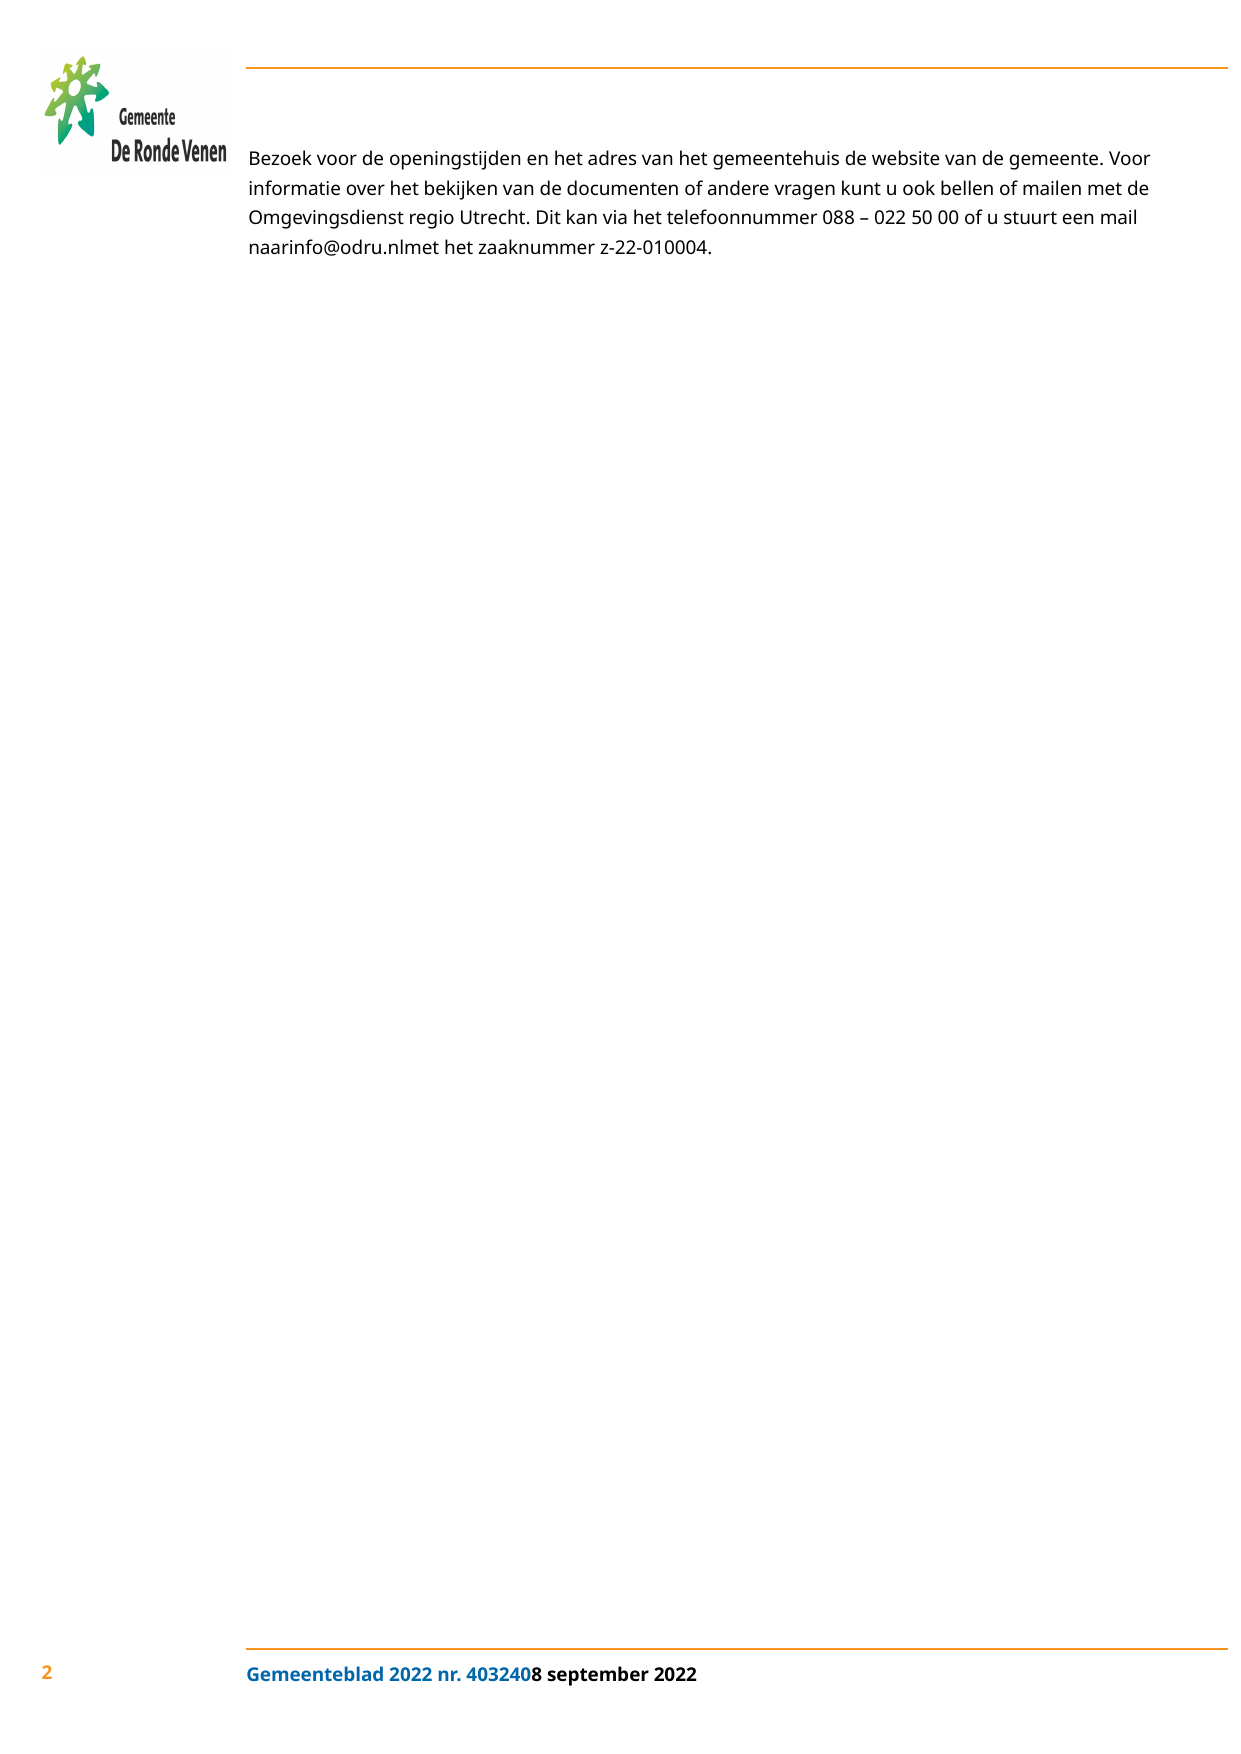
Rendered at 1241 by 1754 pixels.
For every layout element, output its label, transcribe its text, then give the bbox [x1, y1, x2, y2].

picture [41, 47, 231, 172]
text Bezoek voor de openingstijden en het adres van het gemeentehuis de website van de gemeente. Voor informatie over het bekijken van de documenten of andere vragen kunt u ook bellen of mailen met de Omgevingsdienst regio Utrecht. Dit kan via het telefoonnummer 088 – 022 50 00 of u stuurt een mail naarinfo@odru.nlmet het zaaknummer z-22-010004. [248, 145, 1152, 260]
